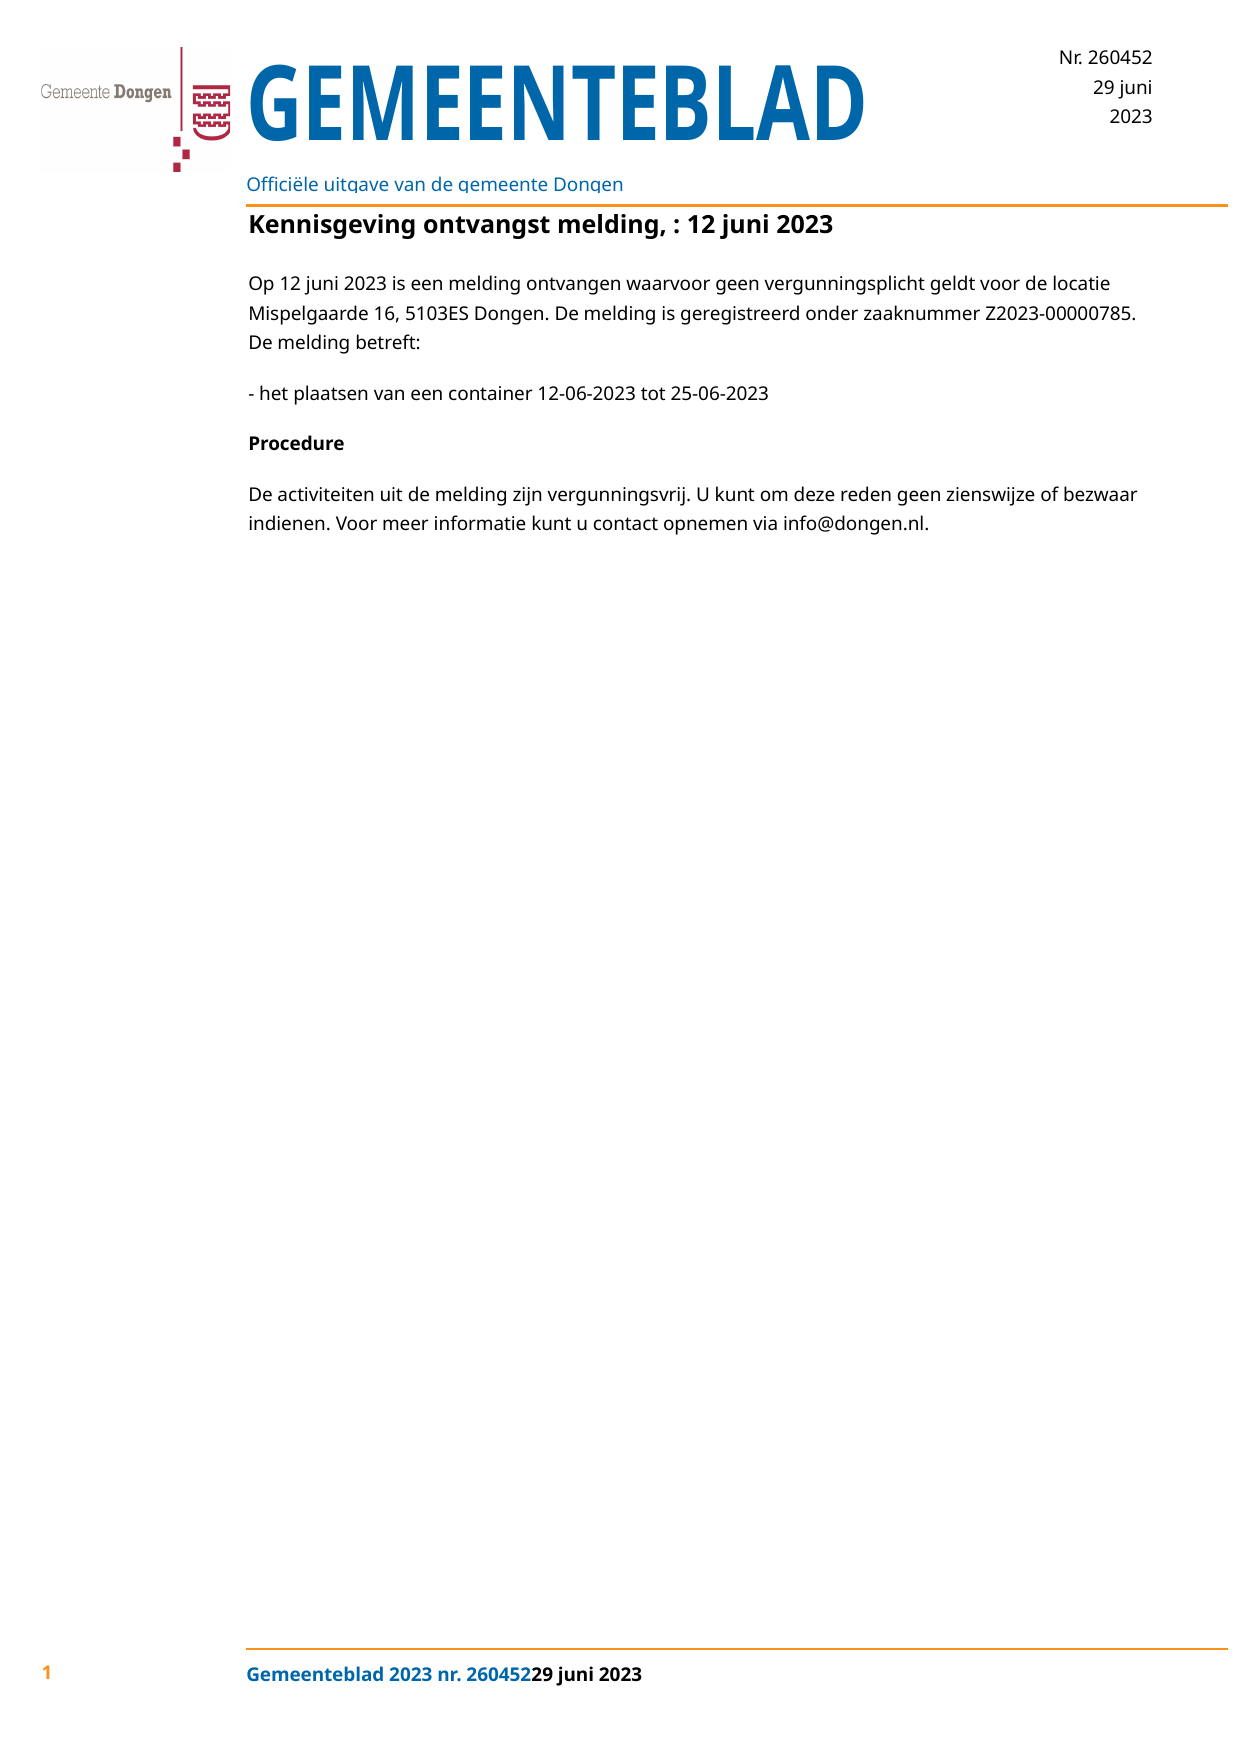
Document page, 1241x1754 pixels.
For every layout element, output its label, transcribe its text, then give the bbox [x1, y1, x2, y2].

text - het plaatsen van een container 12-06-2023 tot 25-06-2023 [248, 380, 1152, 406]
text Kennisgeving ontvangst melding, : 12 juni 2023 [248, 207, 1152, 241]
text De activiteiten uit de melding zijn vergunningsvrij. U kunt om deze reden geen zienswijze of bezwaar indienen. Voor meer informatie kunt u contact opnemen via info@dongen.nl. [248, 481, 1152, 536]
picture [41, 47, 231, 172]
text Op 12 juni 2023 is een melding ontvangen waarvoor geen vergunningsplicht geldt voor de locatie Mispelgaarde 16, 5103ES Dongen. De melding is geregistreerd onder zaaknummer Z2023-00000785. De melding betreft: [248, 270, 1152, 355]
text Procedure [248, 430, 1152, 456]
